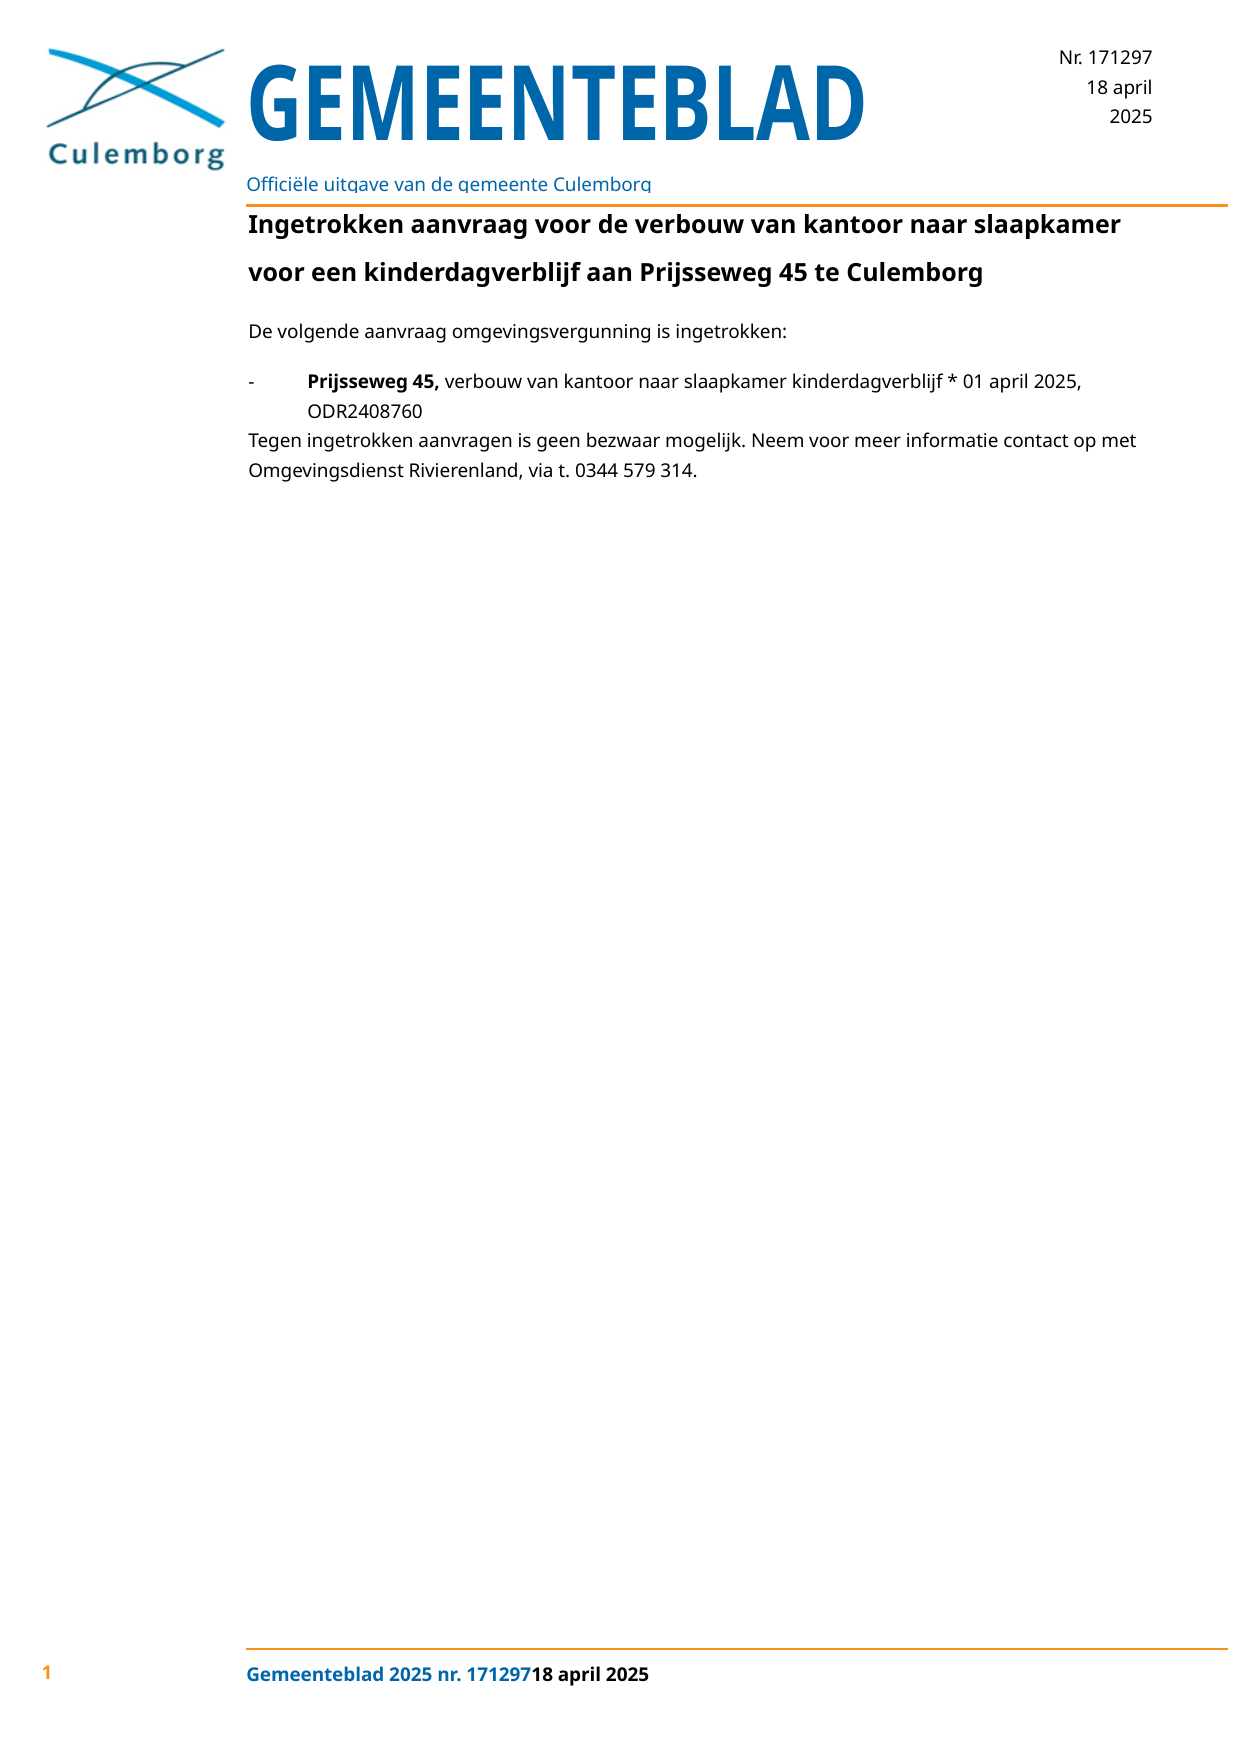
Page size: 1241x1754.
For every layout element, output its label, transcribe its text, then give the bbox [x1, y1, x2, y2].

text Tegen ingetrokken aanvragen is geen bezwaar mogelijk. Neem voor meer informatie contact op met Omgevingsdienst Rivierenland, via t. 0344 579 314. [248, 427, 1152, 483]
text Ingetrokken aanvraag voor de verbouw van kantoor naar slaapkamer voor een kinderdagverblijf aan Prijsseweg 45 te Culemborg [248, 207, 1152, 288]
text De volgende aanvraag omgevingsvergunning is ingetrokken: [248, 318, 1152, 344]
picture [41, 47, 231, 172]
list Prijsseweg 45, verbouw van kantoor naar slaapkamer kinderdagverblijf * 01 april 2025, ODR2408760 [248, 368, 1152, 424]
